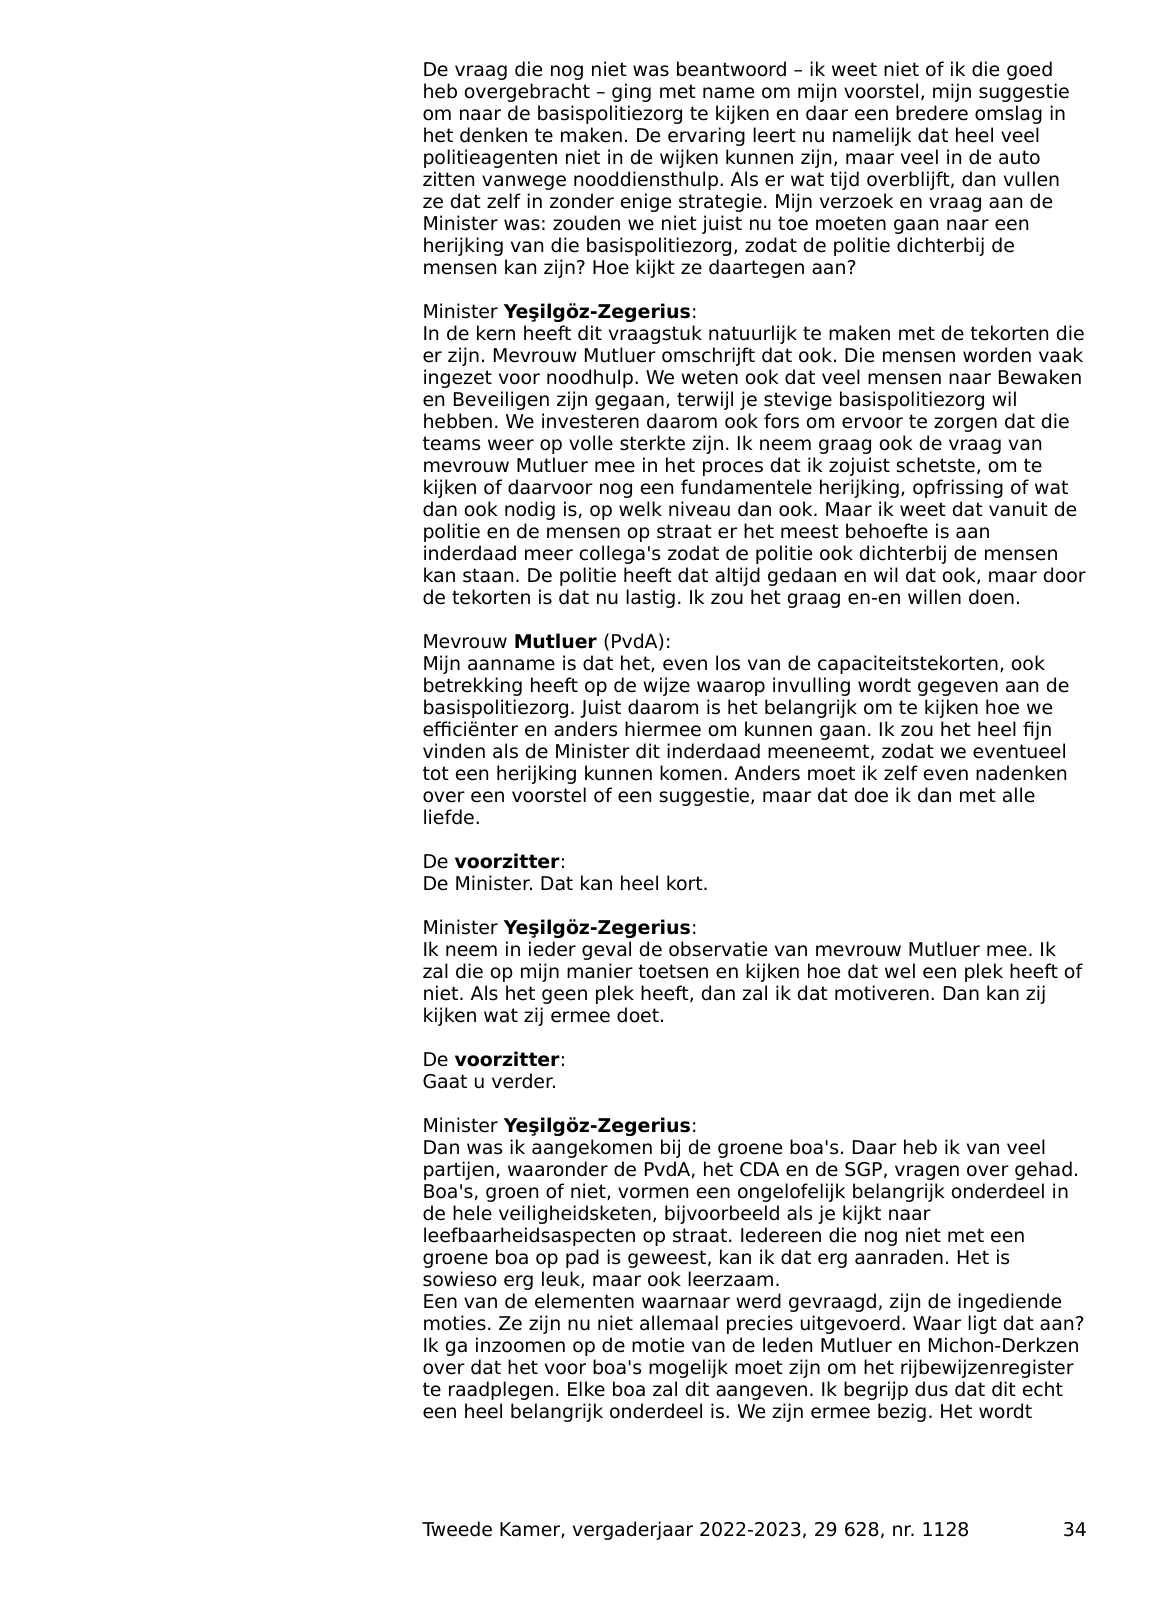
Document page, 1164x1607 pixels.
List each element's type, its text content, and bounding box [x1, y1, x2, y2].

text Minister Yeşilgöz-Zegerius: [422, 301, 1087, 323]
text Gaat u verder. [422, 1071, 1087, 1093]
text Minister Yeşilgöz-Zegerius: [422, 1115, 1087, 1137]
text Minister Yeşilgöz-Zegerius: [422, 917, 1087, 939]
text De voorzitter: [422, 851, 1087, 873]
text Een van de elementen waarnaar werd gevraagd, zijn de ingediende moties. Ze zijn nu niet allemaal precies uitgevoerd. Waar ligt dat aan? Ik ga inzoomen op de motie van de leden Mutluer en Michon-Derkzen over dat het voor boa's mogelijk moet zijn om het rijbewijzenregister te raadplegen. Elke boa zal dit aangeven. Ik begrijp dus dat dit echt een heel belangrijk onderdeel is. We zijn ermee bezig. Het wordt [422, 1291, 1087, 1423]
text Mevrouw Mutluer (PvdA): [422, 631, 1087, 653]
text Ik neem in ieder geval de observatie van mevrouw Mutluer mee. Ik zal die op mijn manier toetsen en kijken hoe dat wel een plek heeft of niet. Als het geen plek heeft, dan zal ik dat motiveren. Dan kan zij kijken wat zij ermee doet. [422, 939, 1087, 1027]
text De Minister. Dat kan heel kort. [422, 873, 1087, 895]
text De vraag die nog niet was beantwoord – ik weet niet of ik die goed heb overgebracht – ging met name om mijn voorstel, mijn suggestie om naar de basispolitiezorg te kijken en daar een bredere omslag in het denken te maken. De ervaring leert nu namelijk dat heel veel politieagenten niet in de wijken kunnen zijn, maar veel in de auto zitten vanwege nooddiensthulp. Als er wat tijd overblijft, dan vullen ze dat zelf in zonder enige strategie. Mijn verzoek en vraag aan de Minister was: zouden we niet juist nu toe moeten gaan naar een herijking van die basispolitiezorg, zodat de politie dichterbij de mensen kan zijn? Hoe kijkt ze daartegen aan? [422, 59, 1087, 279]
text Dan was ik aangekomen bij de groene boa's. Daar heb ik van veel partijen, waaronder de PvdA, het CDA en de SGP, vragen over gehad. Boa's, groen of niet, vormen een ongelofelijk belangrijk onderdeel in de hele veiligheidsketen, bijvoorbeeld als je kijkt naar leefbaarheidsaspecten op straat. Iedereen die nog niet met een groene boa op pad is geweest, kan ik dat erg aanraden. Het is sowieso erg leuk, maar ook leerzaam. [422, 1137, 1087, 1291]
text Mijn aanname is dat het, even los van de capaciteitstekorten, ook betrekking heeft op de wijze waarop invulling wordt gegeven aan de basispolitiezorg. Juist daarom is het belangrijk om te kijken hoe we efficiënter en anders hiermee om kunnen gaan. Ik zou het heel fijn vinden als de Minister dit inderdaad meeneemt, zodat we eventueel tot een herijking kunnen komen. Anders moet ik zelf even nadenken over een voorstel of een suggestie, maar dat doe ik dan met alle liefde. [422, 653, 1087, 829]
text De voorzitter: [422, 1049, 1087, 1071]
text In de kern heeft dit vraagstuk natuurlijk te maken met de tekorten die er zijn. Mevrouw Mutluer omschrijft dat ook. Die mensen worden vaak ingezet voor noodhulp. We weten ook dat veel mensen naar Bewaken en Beveiligen zijn gegaan, terwijl je stevige basispolitiezorg wil hebben. We investeren daarom ook fors om ervoor te zorgen dat die teams weer op volle sterkte zijn. Ik neem graag ook de vraag van mevrouw Mutluer mee in het proces dat ik zojuist schetste, om te kijken of daarvoor nog een fundamentele herijking, opfrissing of wat dan ook nodig is, op welk niveau dan ook. Maar ik weet dat vanuit de politie en de mensen op straat er het meest behoefte is aan inderdaad meer collega's zodat de politie ook dichterbij de mensen kan staan. De politie heeft dat altijd gedaan en wil dat ook, maar door de tekorten is dat nu lastig. Ik zou het graag en-en willen doen. [422, 323, 1087, 609]
